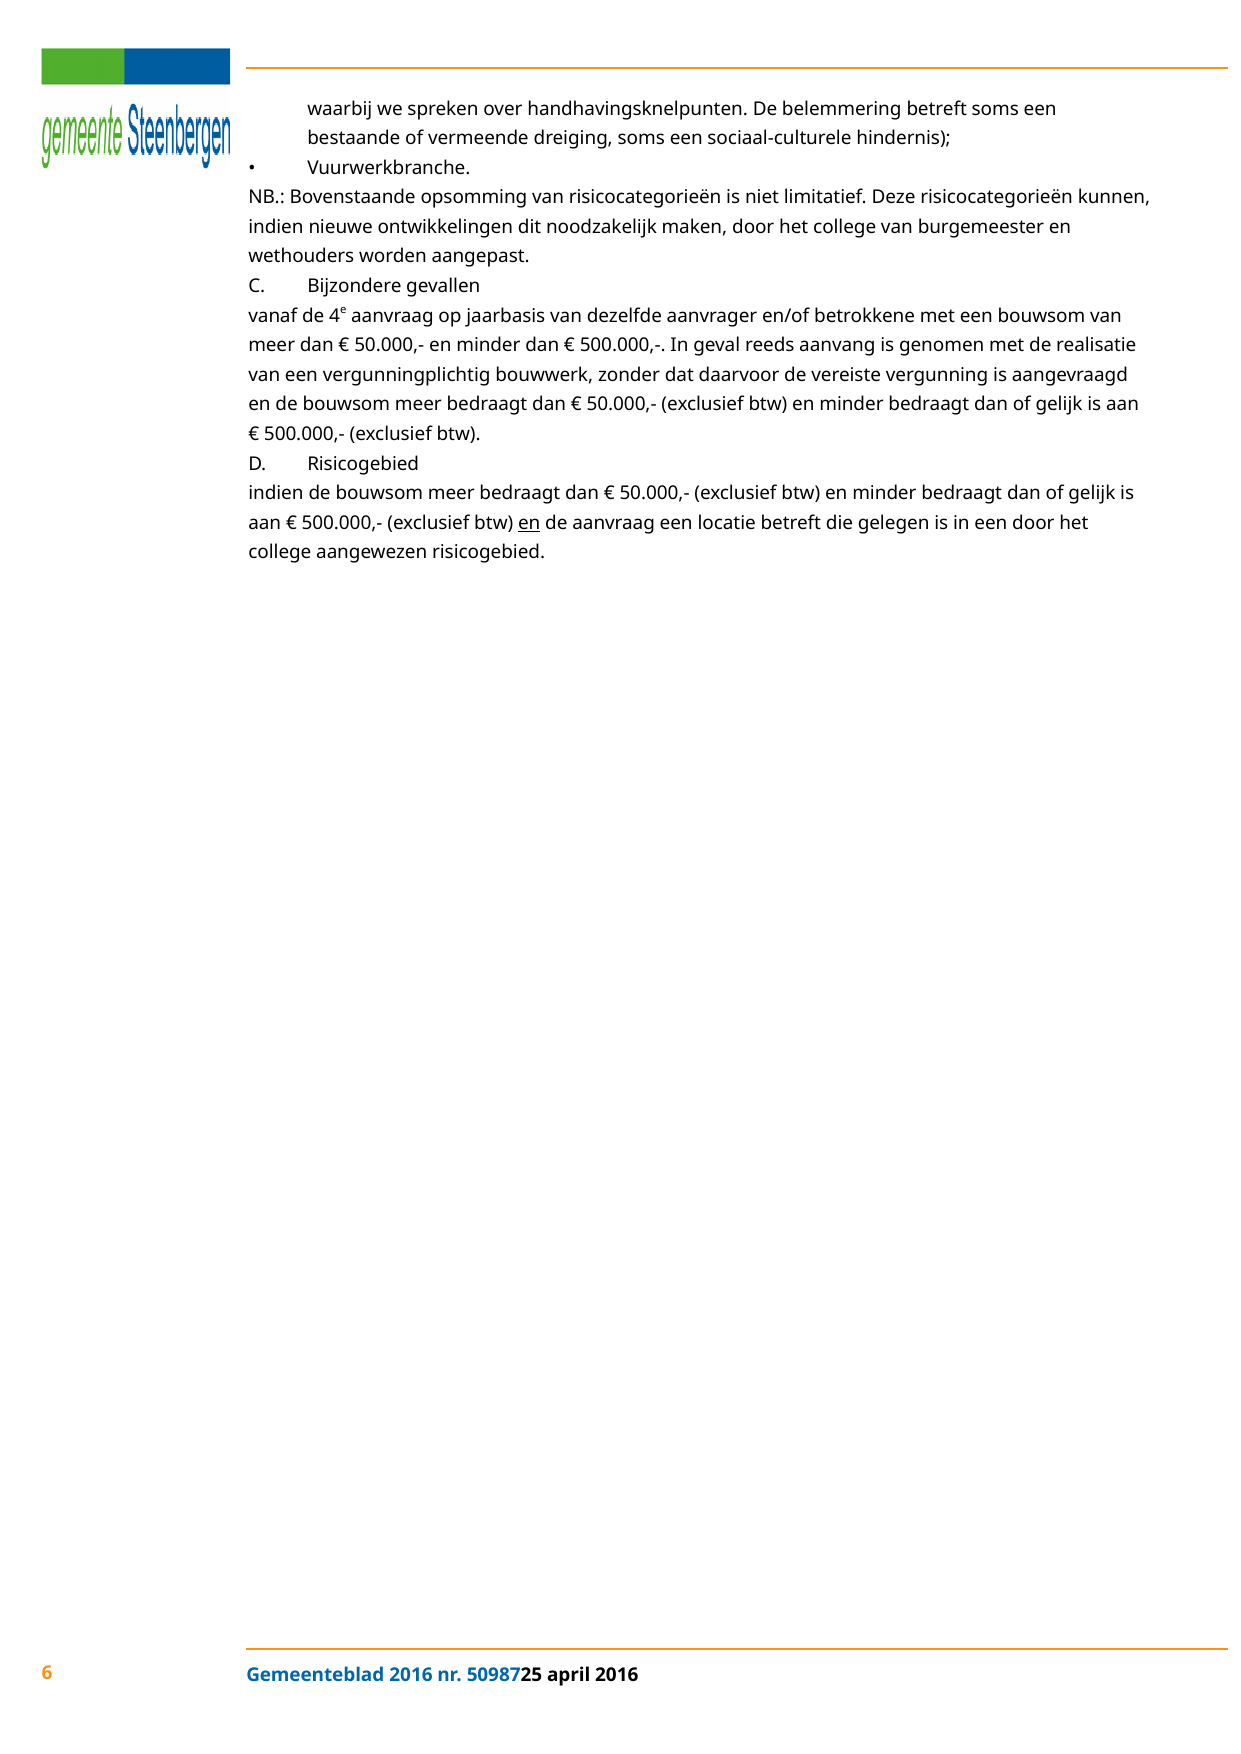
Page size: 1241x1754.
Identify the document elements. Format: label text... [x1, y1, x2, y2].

text NB.: Bovenstaande opsomming van risicocategorieën is niet limitatief. Deze risicocategorieën kunnen, indien nieuwe ontwikkelingen dit noodzakelijk maken, door het college van burgemeester en wethouders worden aangepast. [248, 183, 1152, 268]
list Risicogebied [248, 450, 1152, 476]
list waarbij we spreken over handhavingsknelpunten. De belemmering betreft soms een bestaande of vermeende dreiging, soms een sociaal-culturele hindernis); [248, 95, 1152, 150]
list Vuurwerkbranche. [248, 154, 1152, 180]
text indien de bouwsom meer bedraagt dan € 50.000,- (exclusief btw) en minder bedraagt dan of gelijk is aan € 500.000,- (exclusief btw) en de aanvraag een locatie betreft die gelegen is in een door het college aangewezen risicogebied. [248, 479, 1152, 564]
text vanaf de 4e aanvraag op jaarbasis van dezelfde aanvrager en/of betrokkene met een bouwsom van meer dan € 50.000,- en minder dan € 500.000,-. In geval reeds aanvang is genomen met de realisatie van een vergunningplichtig bouwwerk, zonder dat daarvoor de vereiste vergunning is aangevraagd en de bouwsom meer bedraagt dan € 50.000,- (exclusief btw) en minder bedraagt dan of gelijk is aan € 500.000,- (exclusief btw). [248, 302, 1152, 446]
picture [41, 47, 231, 172]
list Bijzondere gevallen [248, 272, 1152, 298]
